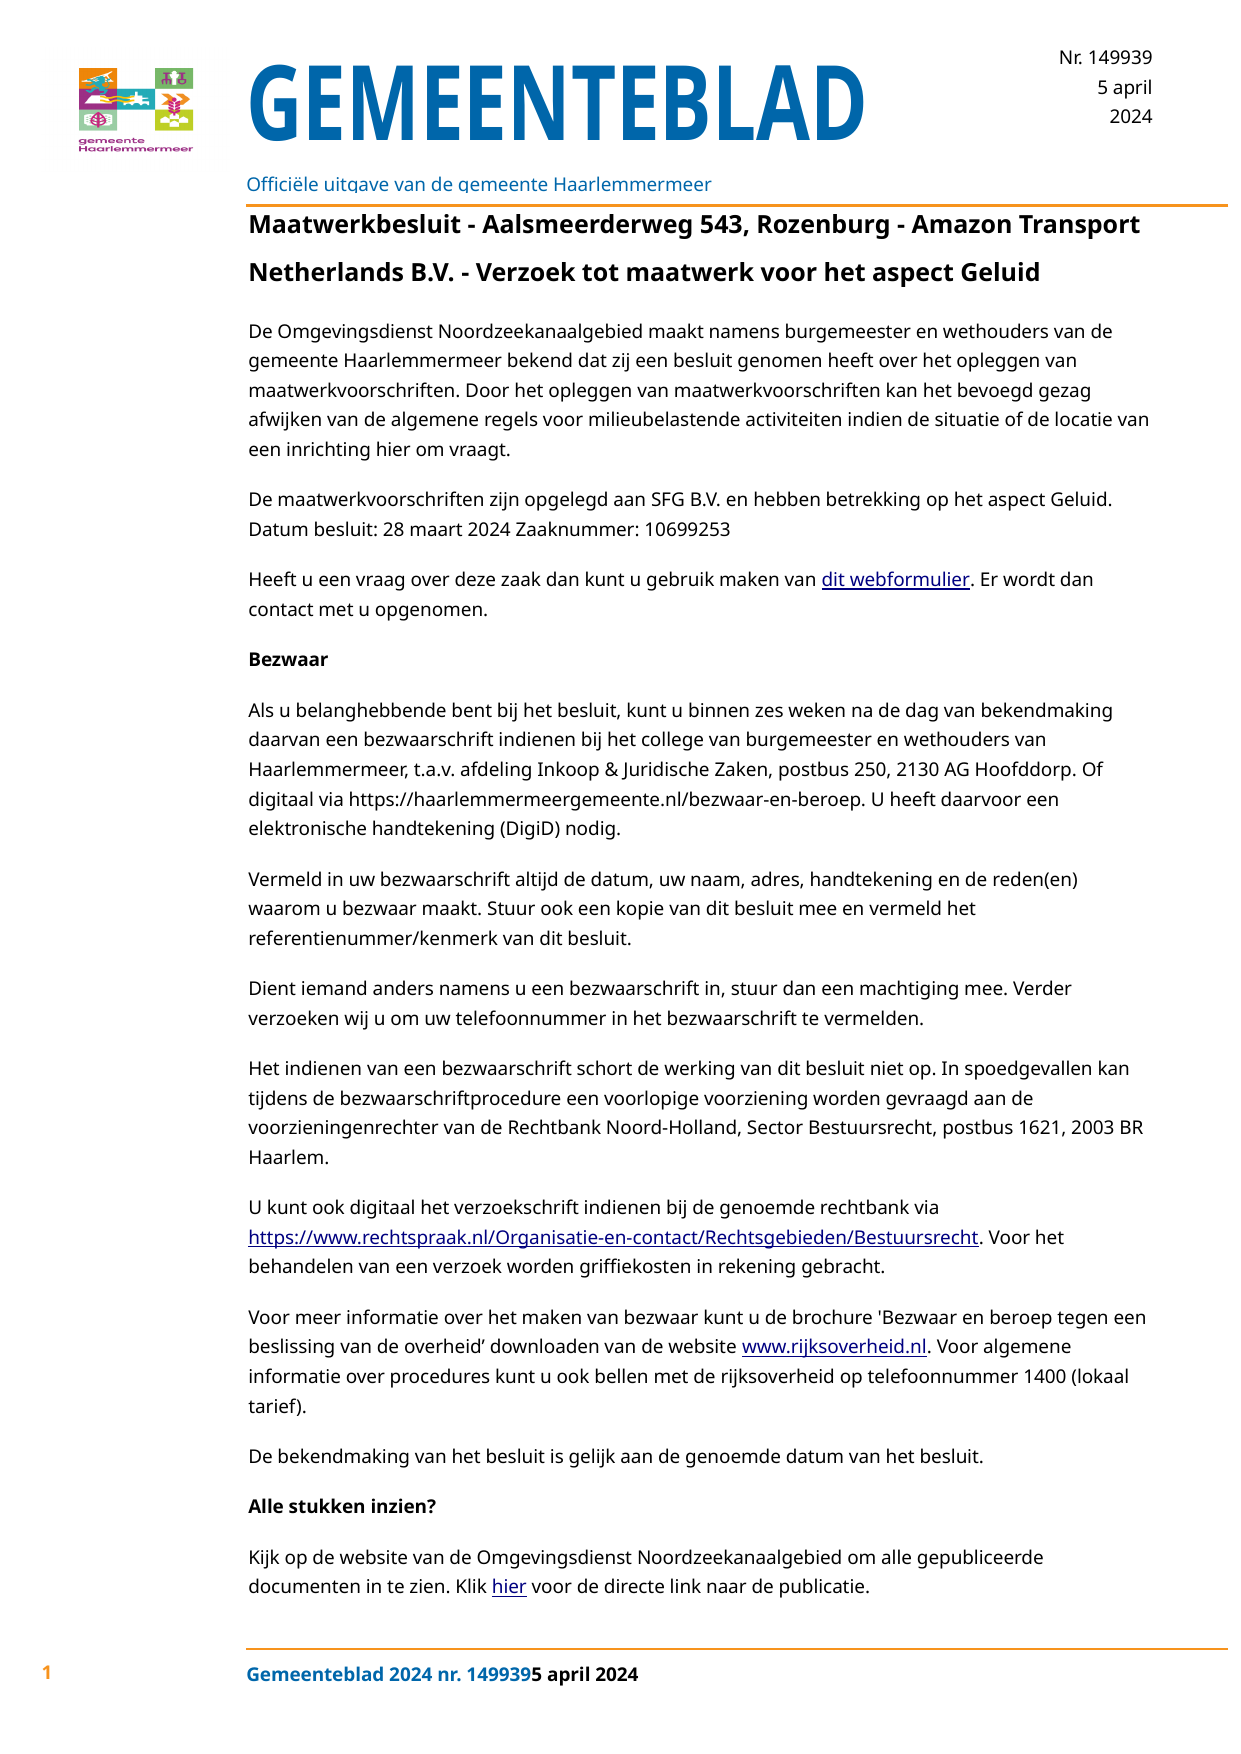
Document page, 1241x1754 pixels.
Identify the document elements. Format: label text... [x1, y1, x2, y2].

text Als u belanghebbende bent bij het besluit, kunt u binnen zes weken na de dag van bekendmaking daarvan een bezwaarschrift indienen bij het college van burgemeester en wethouders van Haarlemmermeer, t.a.v. afdeling Inkoop & Juridische Zaken, postbus 250, 2130 AG Hoofddorp. Of digitaal via https://haarlemmermeergemeente.nl/bezwaar-en-beroep. U heeft daarvoor een elektronische handtekening (DigiD) nodig. [248, 697, 1152, 841]
text De Omgevingsdienst Noordzeekanaalgebied maakt namens burgemeester en wethouders van de gemeente Haarlemmermeer bekend dat zij een besluit genomen heeft over het opleggen van maatwerkvoorschriften. Door het opleggen van maatwerkvoorschriften kan het bevoegd gezag afwijken van de algemene regels voor milieubelastende activiteiten indien de situatie of de locatie van een inrichting hier om vraagt. [248, 318, 1152, 462]
text Kijk op de website van de Omgevingsdienst Noordzeekanaalgebied om alle gepubliceerde documenten in te zien. Klik hier voor de directe link naar de publicatie. [248, 1544, 1152, 1599]
picture [41, 47, 231, 172]
text U kunt ook digitaal het verzoekschrift indienen bij de genoemde rechtbank via https://www.rechtspraak.nl/Organisatie-en-contact/Rechtsgebieden/Bestuursrecht. Voor het behandelen van een verzoek worden griffiekosten in rekening gebracht. [248, 1194, 1152, 1279]
text Alle stukken inzien? [248, 1494, 1152, 1519]
text Bezwaar [248, 647, 1152, 672]
text De bekendmaking van het besluit is gelijk aan de genoemde datum van het besluit. [248, 1443, 1152, 1469]
text Voor meer informatie over het maken van bezwaar kunt u de brochure 'Bezwaar en beroep tegen een beslissing van de overheid’ downloaden van de website www.rijksoverheid.nl. Voor algemene informatie over procedures kunt u ook bellen met de rijksoverheid op telefoonnummer 1400 (lokaal tarief). [248, 1304, 1152, 1419]
text Maatwerkbesluit - Aalsmeerderweg 543, Rozenburg - Amazon Transport Netherlands B.V. - Verzoek tot maatwerk voor het aspect Geluid [248, 207, 1152, 288]
text De maatwerkvoorschriften zijn opgelegd aan SFG B.V. en hebben betrekking op het aspect Geluid. Datum besluit: 28 maart 2024 Zaaknummer: 10699253 [248, 487, 1152, 542]
text Vermeld in uw bezwaarschrift altijd de datum, uw naam, adres, handtekening en de reden(en) waarom u bezwaar maakt. Stuur ook een kopie van dit besluit mee en vermeld het referentienummer/kenmerk van dit besluit. [248, 866, 1152, 951]
text Het indienen van een bezwaarschrift schort de werking van dit besluit niet op. In spoedgevallen kan tijdens de bezwaarschriftprocedure een voorlopige voorziening worden gevraagd aan de voorzieningenrechter van de Rechtbank Noord-Holland, Sector Bestuursrecht, postbus 1621, 2003 BR Haarlem. [248, 1055, 1152, 1170]
text Heeft u een vraag over deze zaak dan kunt u gebruik maken van dit webformulier. Er wordt dan contact met u opgenomen. [248, 567, 1152, 622]
text Dient iemand anders namens u een bezwaarschrift in, stuur dan een machtiging mee. Verder verzoeken wij u om uw telefoonnummer in het bezwaarschrift te vermelden. [248, 975, 1152, 1031]
